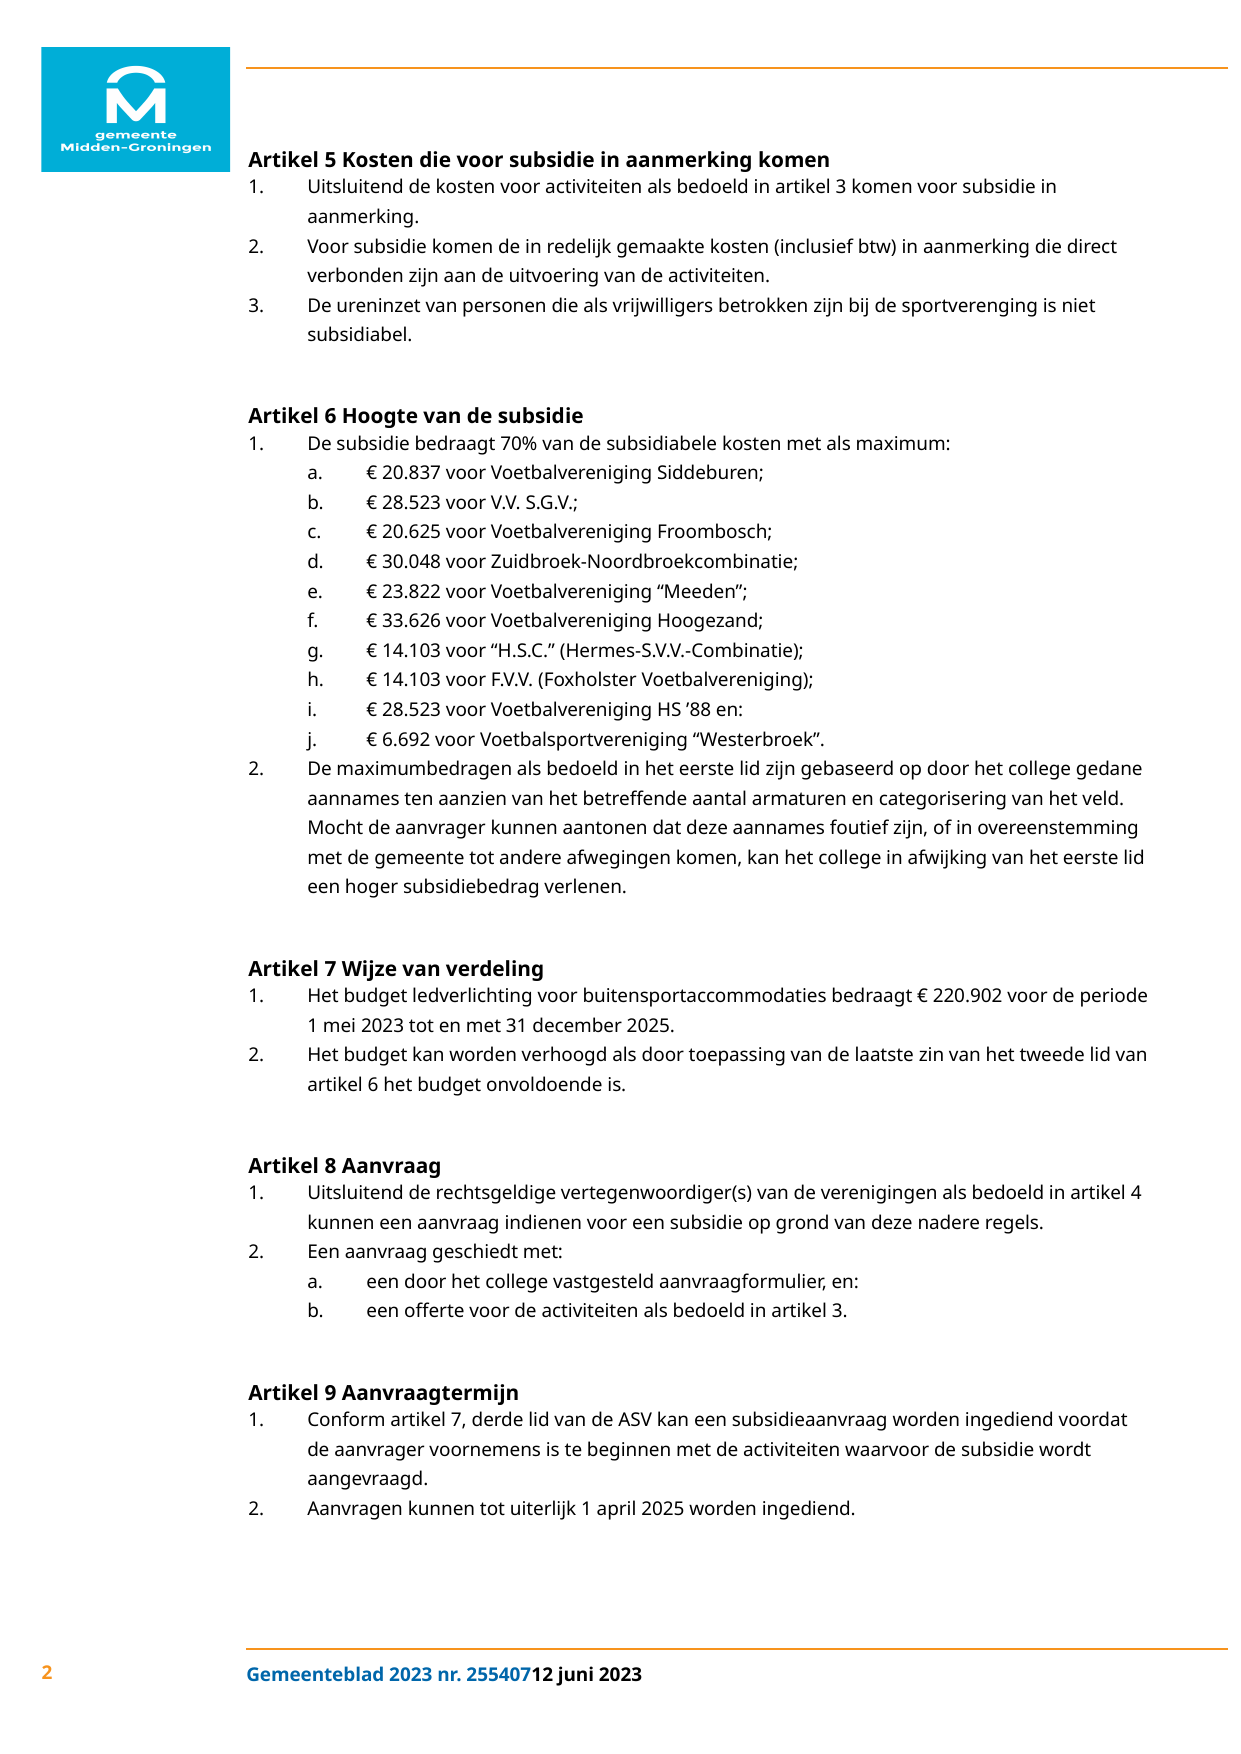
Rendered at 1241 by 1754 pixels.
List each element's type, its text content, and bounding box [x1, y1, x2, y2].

text Artikel 8 Aanvraag [248, 1151, 1152, 1179]
list Het budget kan worden verhoogd als door toepassing van de laatste zin van het tweede lid van artikel 6 het budget onvoldoende is. [248, 1041, 1152, 1097]
list € 20.625 voor Voetbalvereniging Froombosch; [307, 519, 1152, 544]
text Artikel 6 Hoogte van de subsidie [248, 402, 1152, 430]
list De maximumbedragen als bedoeld in het eerste lid zijn gebaseerd op door het college gedane aannames ten aanzien van het betreffende aantal armaturen en categorisering van het veld. Mocht de aanvrager kunnen aantonen dat deze aannames foutief zijn, of in overeenstemming met de gemeente tot andere afwegingen komen, kan het college in afwijking van het eerste lid een hoger subsidiebedrag verlenen. [248, 755, 1152, 899]
list Het budget ledverlichting voor buitensportaccommodaties bedraagt € 220.902 voor de periode 1 mei 2023 tot en met 31 december 2025. [248, 982, 1152, 1037]
picture [107, 89, 165, 122]
list € 14.103 voor “H.S.C.” (Hermes-S.V.V.-Combinatie); [307, 637, 1152, 663]
list € 20.837 voor Voetbalvereniging Siddeburen; [307, 459, 1152, 485]
list € 28.523 voor Voetbalvereniging HS ’88 en: [307, 696, 1152, 722]
text Artikel 9 Aanvraagtermijn [248, 1378, 1152, 1406]
list € 28.523 voor V.V. S.G.V.; [307, 489, 1152, 515]
list een door het college vastgesteld aanvraagformulier, en: [307, 1268, 1152, 1294]
list Conform artikel 7, derde lid van de ASV kan een subsidieaanvraag worden ingediend voordat de aanvrager voornemens is te beginnen met de activiteiten waarvoor de subsidie wordt aangevraagd. [248, 1406, 1152, 1491]
list Een aanvraag geschiedt met: [248, 1238, 1152, 1264]
list De subsidie bedraagt 70% van de subsidiabele kosten met als maximum: [248, 430, 1152, 456]
list € 23.822 voor Voetbalvereniging “Meeden”; [307, 578, 1152, 604]
list Uitsluitend de kosten voor activiteiten als bedoeld in artikel 3 komen voor subsidie in aanmerking. [248, 174, 1152, 229]
list € 14.103 voor F.V.V. (Foxholster Voetbalvereniging); [307, 667, 1152, 692]
text Artikel 7 Wijze van verdeling [248, 954, 1152, 982]
picture [184, 146, 190, 153]
picture [108, 66, 164, 82]
list € 33.626 voor Voetbalvereniging Hoogezand; [307, 607, 1152, 633]
list Aanvragen kunnen tot uiterlijk 1 april 2025 worden ingediend. [248, 1495, 1152, 1521]
list € 6.692 voor Voetbalsportvereniging “Westerbroek”. [307, 726, 1152, 752]
list Voor subsidie komen de in redelijk gemaakte kosten (inclusief btw) in aanmerking die direct verbonden zijn aan de uitvoering van de activiteiten. [248, 233, 1152, 288]
text Artikel 5 Kosten die voor subsidie in aanmerking komen [248, 145, 1152, 174]
list € 30.048 voor Zuidbroek-Noordbroekcombinatie; [307, 548, 1152, 574]
list een offerte voor de activiteiten als bedoeld in artikel 3. [307, 1298, 1152, 1323]
list Uitsluitend de rechtsgeldige vertegenwoordiger(s) van de verenigingen als bedoeld in artikel 4 kunnen een aanvraag indienen voor een subsidie op grond van deze nadere regels. [248, 1179, 1152, 1235]
list De ureninzet van personen die als vrijwilligers betrokken zijn bij de sportverenging is niet subsidiabel. [248, 292, 1152, 347]
